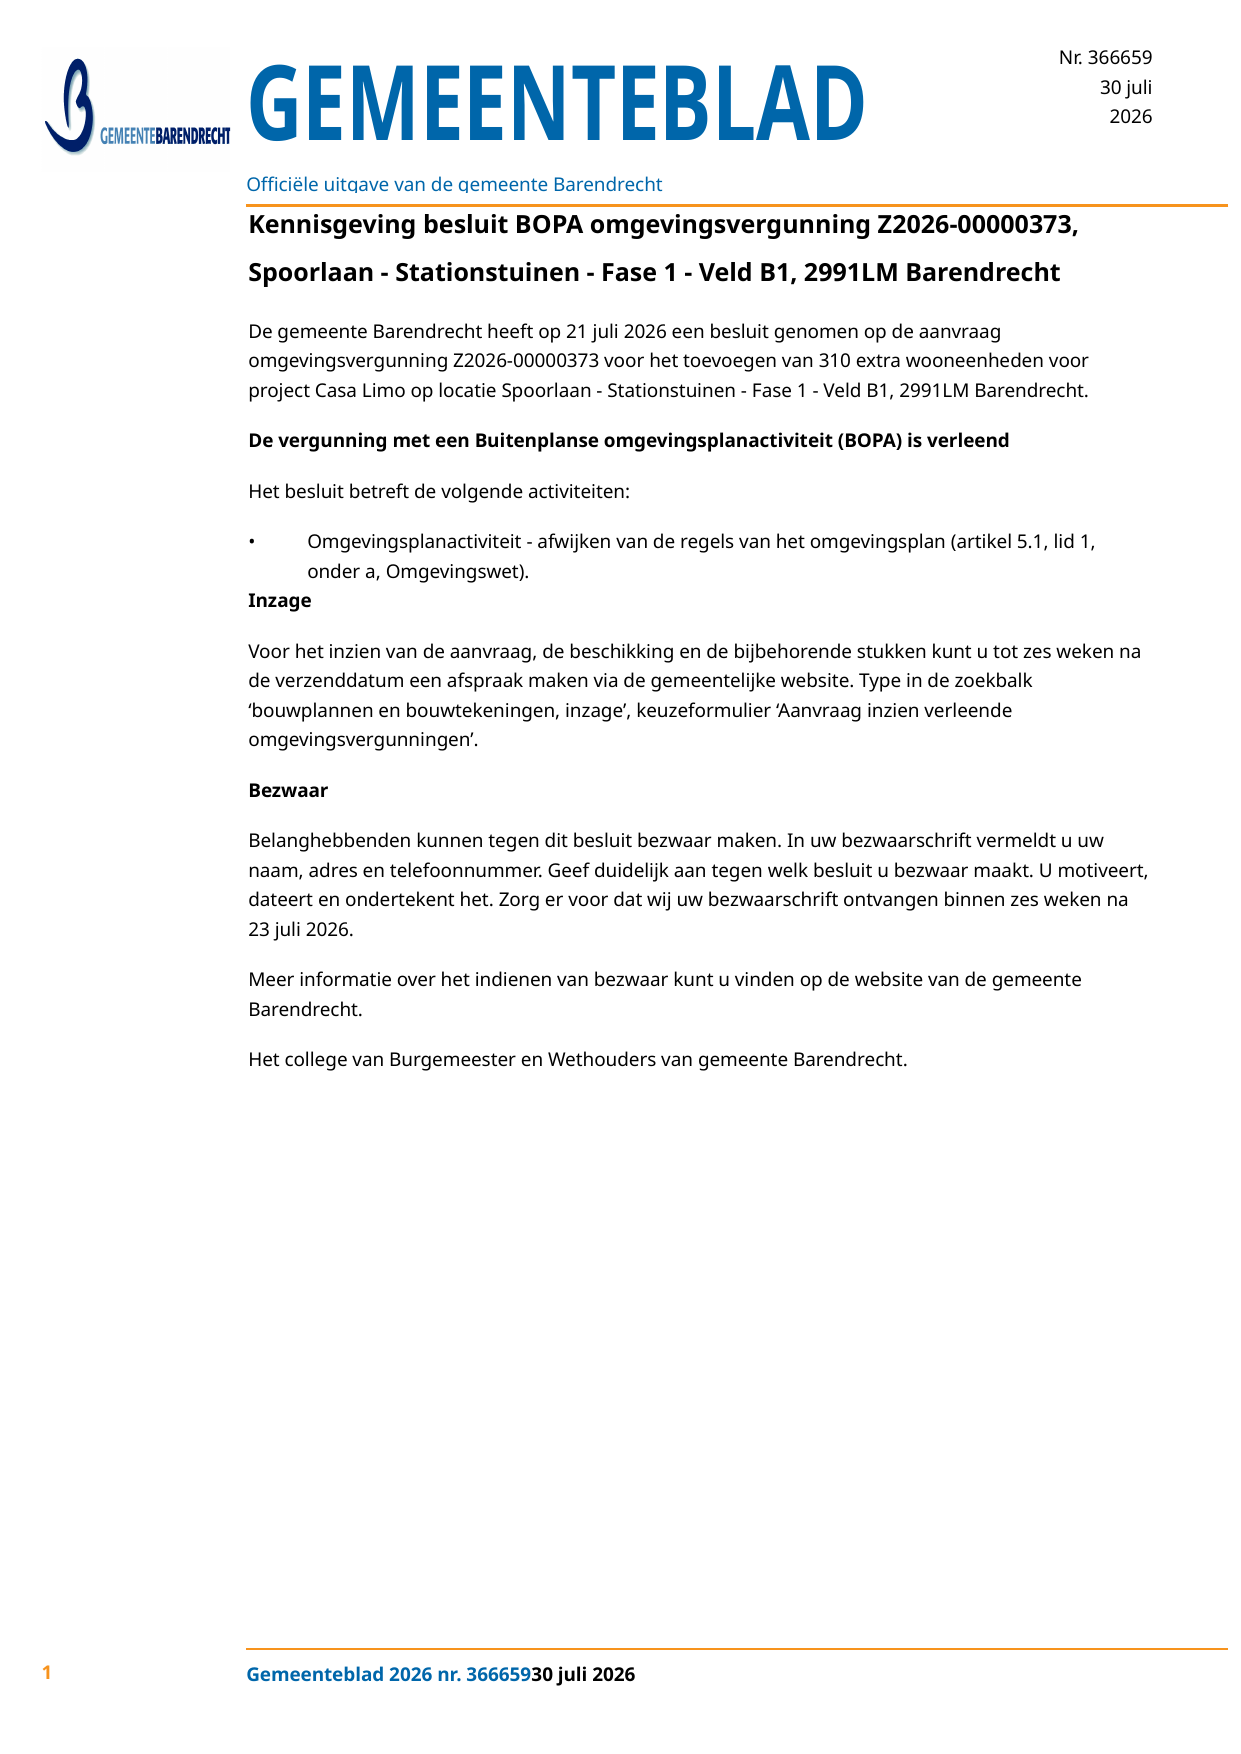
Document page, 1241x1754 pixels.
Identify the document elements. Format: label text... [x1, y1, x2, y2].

text Inzage [248, 587, 1152, 613]
text Voor het inzien van de aanvraag, de beschikking en de bijbehorende stukken kunt u tot zes weken na de verzenddatum een afspraak maken via de gemeentelijke website. Type in de zoekbalk ‘bouwplannen en bouwtekeningen, inzage’, keuzeformulier ‘Aanvraag inzien verleende omgevingsvergunningen’. [248, 638, 1152, 752]
picture [41, 47, 231, 172]
text Kennisgeving besluit BOPA omgevingsvergunning Z2026-00000373, Spoorlaan - Stationstuinen - Fase 1 - Veld B1, 2991LM Barendrecht [248, 207, 1152, 288]
text Het college van Burgemeester en Wethouders van gemeente Barendrecht. [248, 1047, 1152, 1072]
text Meer informatie over het indienen van bezwaar kunt u vinden op de website van de gemeente Barendrecht. [248, 967, 1152, 1022]
list Omgevingsplanactiviteit - afwijken van de regels van het omgevingsplan (artikel 5.1, lid 1, onder a, Omgevingswet). [248, 528, 1152, 584]
text Belanghebbenden kunnen tegen dit besluit bezwaar maken. In uw bezwaarschrift vermeldt u uw naam, adres en telefoonnummer. Geef duidelijk aan tegen welk besluit u bezwaar maakt. U motiveert, dateert en ondertekent het. Zorg er voor dat wij uw bezwaarschrift ontvangen binnen zes weken na 23 juli 2026. [248, 827, 1152, 942]
text Het besluit betreft de volgende activiteiten: [248, 478, 1152, 504]
text Bezwaar [248, 777, 1152, 803]
text De vergunning met een Buitenplanse omgevingsplanactiviteit (BOPA) is verleend [248, 427, 1152, 453]
text De gemeente Barendrecht heeft op 21 juli 2026 een besluit genomen op de aanvraag omgevingsvergunning Z2026-00000373 voor het toevoegen van 310 extra wooneenheden voor project Casa Limo op locatie Spoorlaan - Stationstuinen - Fase 1 - Veld B1, 2991LM Barendrecht. [248, 318, 1152, 403]
